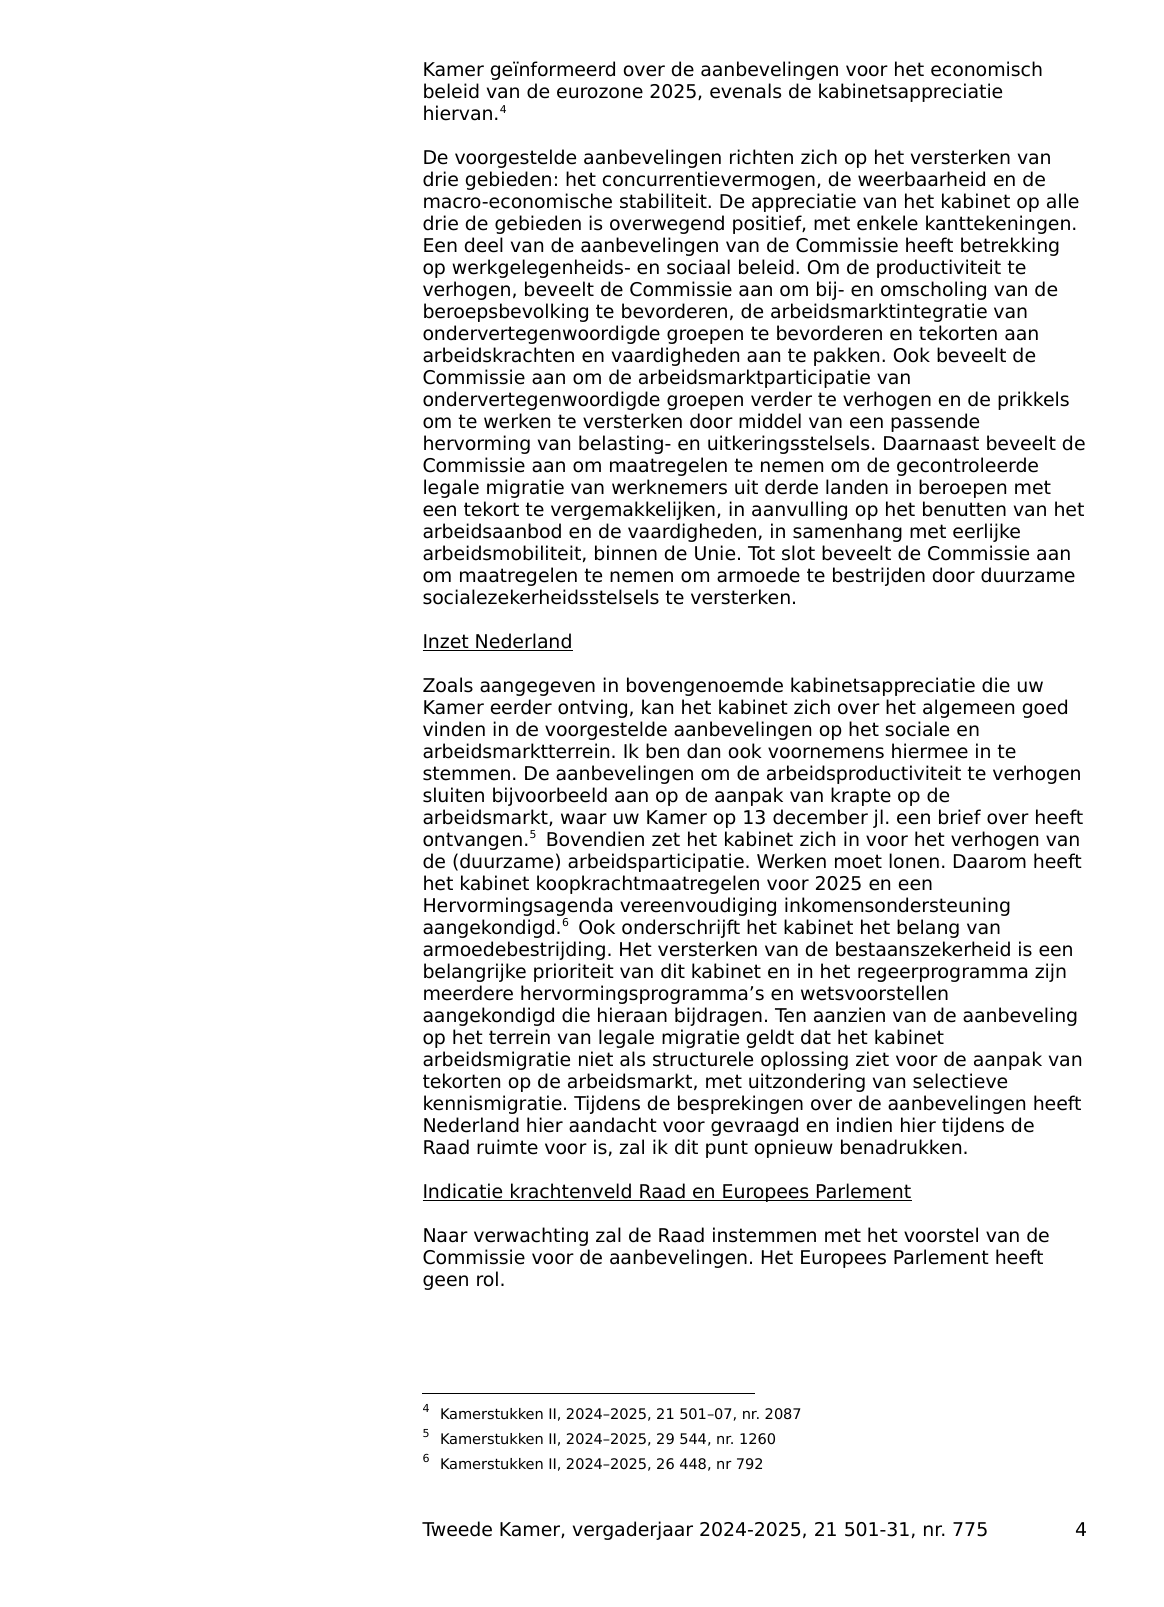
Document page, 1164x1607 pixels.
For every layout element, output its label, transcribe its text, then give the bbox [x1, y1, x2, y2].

text Kamer geïnformeerd over de aanbevelingen voor het economisch beleid van de eurozone 2025, evenals de kabinetsappreciatie hiervan. [422, 59, 1087, 125]
text Kamerstukken II, 2024–2025, 26 448, nr 792 [422, 1452, 1087, 1474]
text Zoals aangegeven in bovengenoemde kabinetsappreciatie die uw Kamer eerder ontving, kan het kabinet zich over het algemeen goed vinden in de voorgestelde aanbevelingen op het sociale en arbeidsmarktterrein. Ik ben dan ook voornemens hiermee in te stemmen. De aanbevelingen om de arbeidsproductiviteit te verhogen sluiten bijvoorbeeld aan op de aanpak van krapte op de arbeidsmarkt, waar uw Kamer op 13 december jl. een brief over heeft ontvangen. Bovendien zet het kabinet zich in voor het verhogen van de (duurzame) arbeidsparticipatie. Werken moet lonen. Daarom heeft het kabinet koopkrachtmaatregelen voor 2025 en een Hervormingsagenda vereenvoudiging inkomensondersteuning aangekondigd. Ook onderschrijft het kabinet het belang van armoedebestrijding. Het versterken van de bestaanszekerheid is een belangrijke prioriteit van dit kabinet en in het regeerprogramma zijn meerdere hervormingsprogramma’s en wetsvoorstellen aangekondigd die hieraan bijdragen. Ten aanzien van de aanbeveling op het terrein van legale migratie geldt dat het kabinet arbeidsmigratie niet als structurele oplossing ziet voor de aanpak van tekorten op de arbeidsmarkt, met uitzondering van selectieve kennismigratie. Tijdens de besprekingen over de aanbevelingen heeft Nederland hier aandacht voor gevraagd en indien hier tijdens de Raad ruimte voor is, zal ik dit punt opnieuw benadrukken. [422, 675, 1087, 1159]
text Naar verwachting zal de Raad instemmen met het voorstel van de Commissie voor de aanbevelingen. Het Europees Parlement heeft geen rol. [422, 1225, 1087, 1291]
text Kamerstukken II, 2024–2025, 29 544, nr. 1260 [422, 1427, 1087, 1449]
subtitle Inzet Nederland [422, 631, 1087, 653]
subtitle Indicatie krachtenveld Raad en Europees Parlement [422, 1181, 1087, 1203]
text De voorgestelde aanbevelingen richten zich op het versterken van drie gebieden: het concurrentievermogen, de weerbaarheid en de macro-economische stabiliteit. De appreciatie van het kabinet op alle drie de gebieden is overwegend positief, met enkele kanttekeningen. Een deel van de aanbevelingen van de Commissie heeft betrekking op werkgelegenheids- en sociaal beleid. Om de productiviteit te verhogen, beveelt de Commissie aan om bij- en omscholing van de beroepsbevolking te bevorderen, de arbeidsmarktintegratie van ondervertegenwoordigde groepen te bevorderen en tekorten aan arbeidskrachten en vaardigheden aan te pakken. Ook beveelt de Commissie aan om de arbeidsmarktparticipatie van ondervertegenwoordigde groepen verder te verhogen en de prikkels om te werken te versterken door middel van een passende hervorming van belasting- en uitkeringsstelsels. Daarnaast beveelt de Commissie aan om maatregelen te nemen om de gecontroleerde legale migratie van werknemers uit derde landen in beroepen met een tekort te vergemakkelijken, in aanvulling op het benutten van het arbeidsaanbod en de vaardigheden, in samenhang met eerlijke arbeidsmobiliteit, binnen de Unie. Tot slot beveelt de Commissie aan om maatregelen te nemen om armoede te bestrijden door duurzame socialezekerheidsstelsels te versterken. [422, 147, 1087, 609]
text Kamerstukken II, 2024–2025, 21 501–07, nr. 2087 [422, 1402, 1087, 1424]
